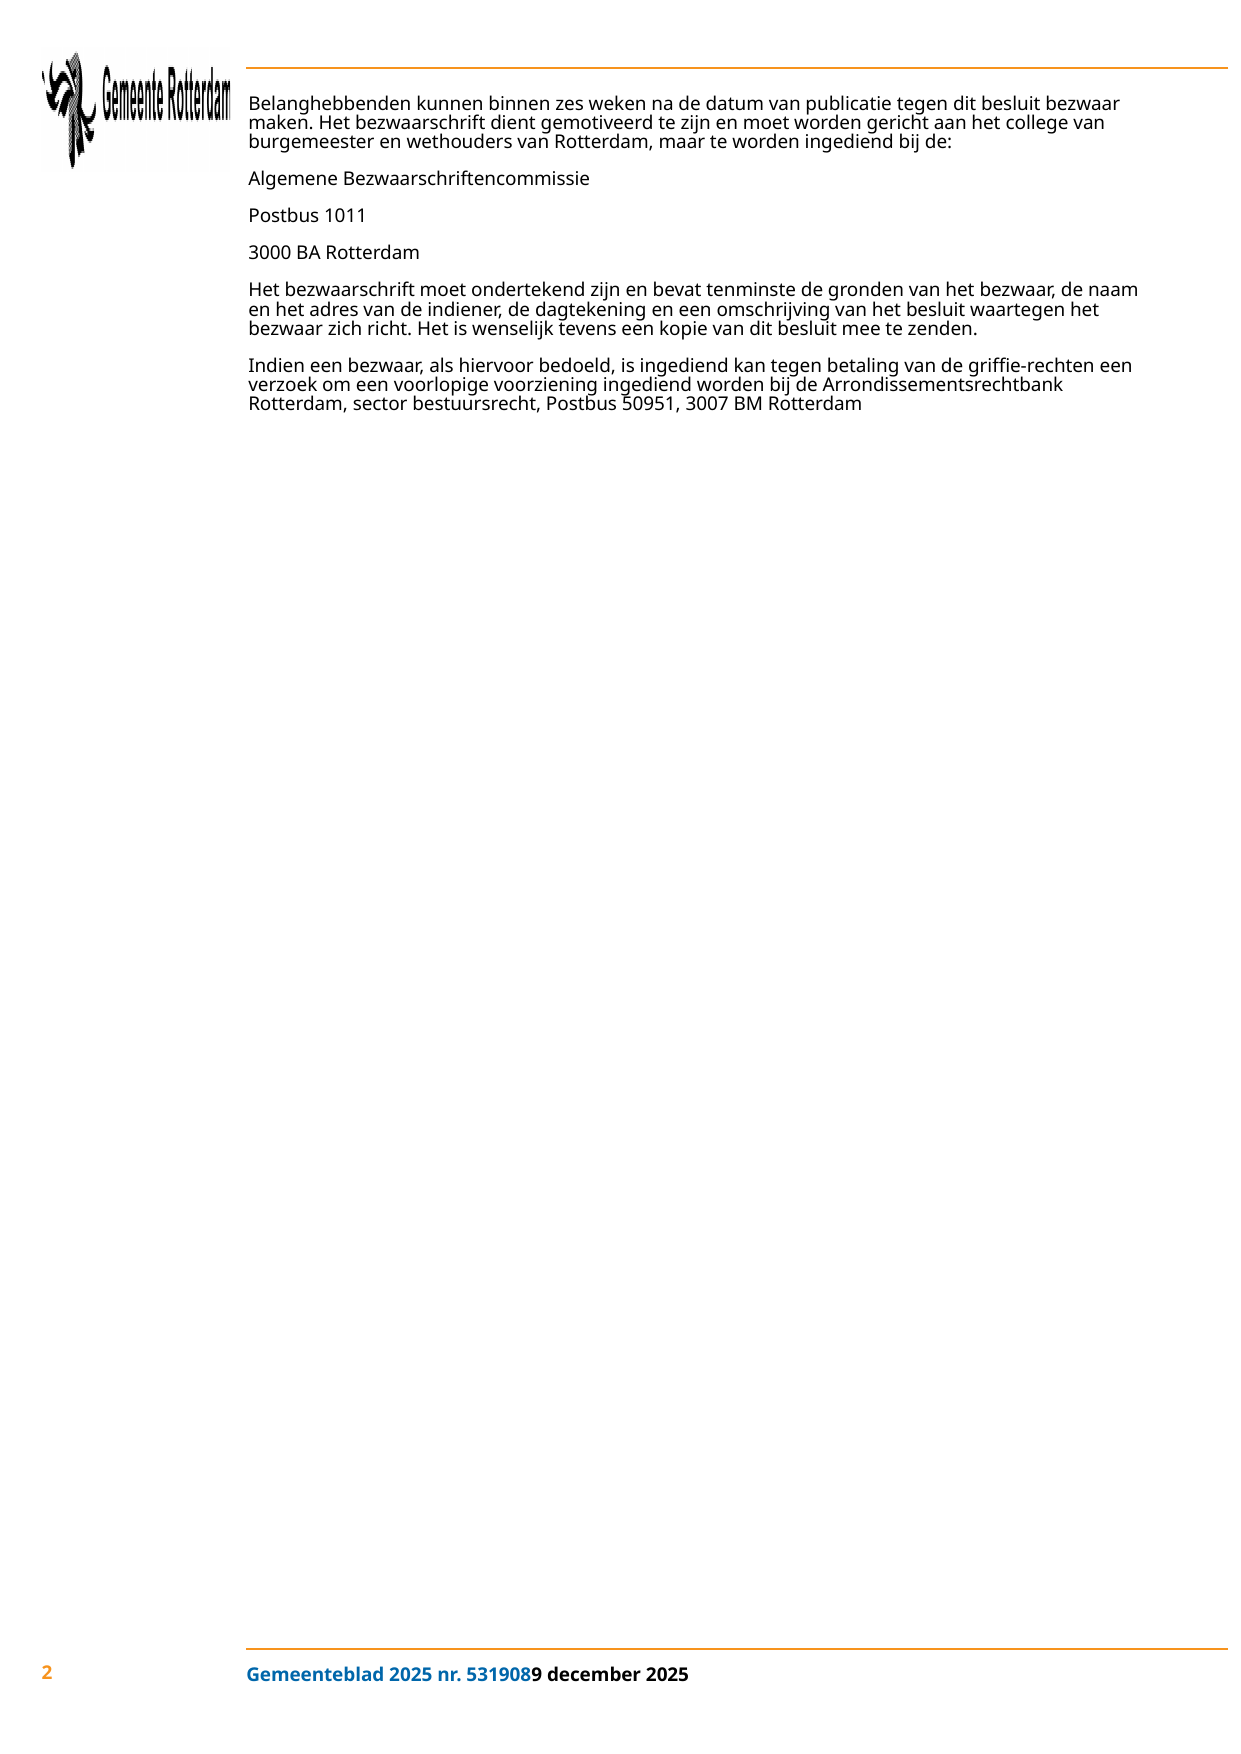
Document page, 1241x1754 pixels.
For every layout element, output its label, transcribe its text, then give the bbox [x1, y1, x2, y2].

text Postbus 1011 [248, 207, 1152, 227]
text 3000 BA Rotterdam [248, 244, 1152, 263]
text Belanghebbenden kunnen binnen zes weken na de datum van publicatie tegen dit besluit bezwaar maken. Het bezwaarschrift dient gemotiveerd te zijn en moet worden gericht aan het college van burgemeester en wethouders van Rotterdam, maar te worden ingediend bij de: [248, 95, 1152, 153]
picture [41, 47, 231, 172]
text Indien een bezwaar, als hiervoor bedoeld, is ingediend kan tegen betaling van de griffie-rechten een verzoek om een voorlopige voorziening ingediend worden bij de Arrondissementsrechtbank Rotterdam, sector bestuursrecht, Postbus 50951, 3007 BM Rotterdam [248, 357, 1152, 414]
text Het bezwaarschrift moet ondertekend zijn en bevat tenminste de gronden van het bezwaar, de naam en het adres van de indiener, de dagtekening en een omschrijving van het besluit waartegen het bezwaar zich richt. Het is wenselijk tevens een kopie van dit besluit mee te zenden. [248, 281, 1152, 339]
text Algemene Bezwaarschriftencommissie [248, 170, 1152, 189]
